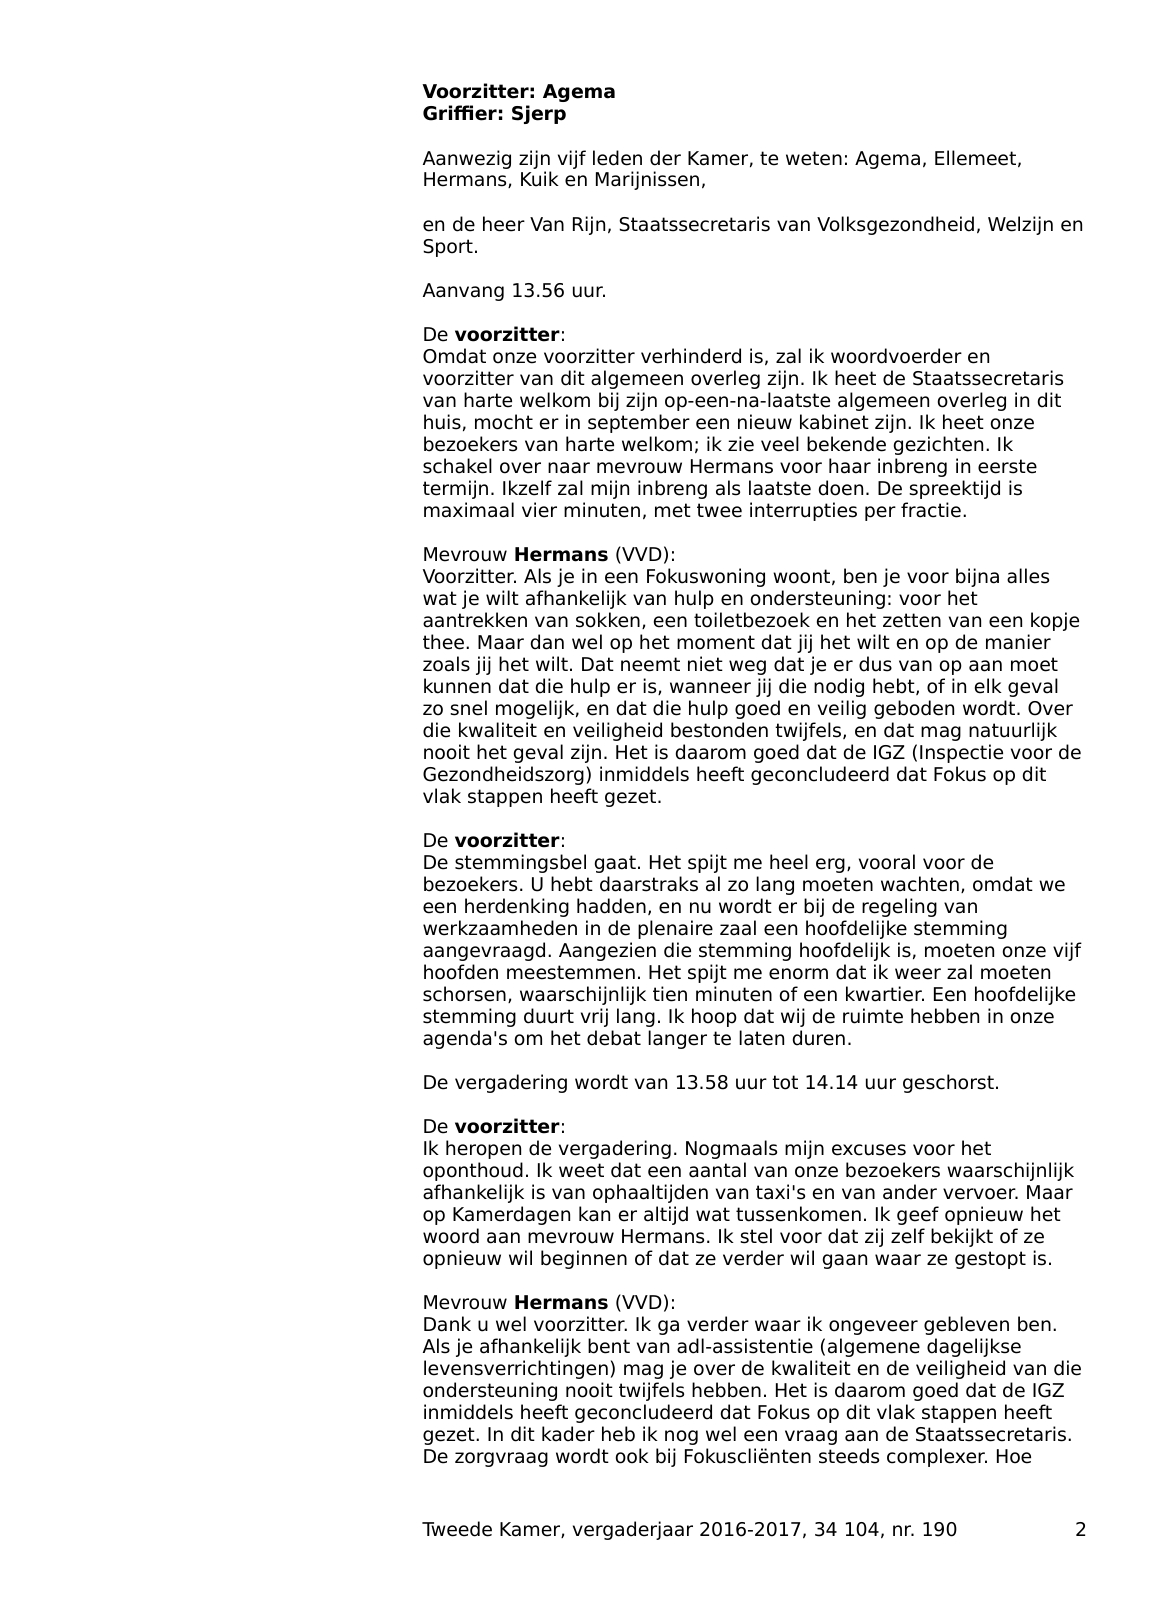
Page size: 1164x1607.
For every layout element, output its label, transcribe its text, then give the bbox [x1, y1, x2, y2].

text Dank u wel voorzitter. Ik ga verder waar ik ongeveer gebleven ben. Als je afhankelijk bent van adl-assistentie (algemene dagelijkse levensverrichtingen) mag je over de kwaliteit en de veiligheid van die ondersteuning nooit twijfels hebben. Het is daarom goed dat de IGZ inmiddels heeft geconcludeerd dat Fokus op dit vlak stappen heeft gezet. In dit kader heb ik nog wel een vraag aan de Staatssecretaris. De zorgvraag wordt ook bij Fokuscliënten steeds complexer. Hoe [422, 1314, 1087, 1468]
text De vergadering wordt van 13.58 uur tot 14.14 uur geschorst. [422, 1072, 1087, 1094]
text Omdat onze voorzitter verhinderd is, zal ik woordvoerder en voorzitter van dit algemeen overleg zijn. Ik heet de Staatssecretaris van harte welkom bij zijn op-een-na-laatste algemeen overleg in dit huis, mocht er in september een nieuw kabinet zijn. Ik heet onze bezoekers van harte welkom; ik zie veel bekende gezichten. Ik schakel over naar mevrouw Hermans voor haar inbreng in eerste termijn. Ikzelf zal mijn inbreng als laatste doen. De spreektijd is maximaal vier minuten, met twee interrupties per fractie. [422, 346, 1087, 522]
text Mevrouw Hermans (VVD): [422, 1292, 1087, 1314]
text De stemmingsbel gaat. Het spijt me heel erg, vooral voor de bezoekers. U hebt daarstraks al zo lang moeten wachten, omdat we een herdenking hadden, en nu wordt er bij de regeling van werkzaamheden in de plenaire zaal een hoofdelijke stemming aangevraagd. Aangezien die stemming hoofdelijk is, moeten onze vijf hoofden meestemmen. Het spijt me enorm dat ik weer zal moeten schorsen, waarschijnlijk tien minuten of een kwartier. Een hoofdelijke stemming duurt vrij lang. Ik hoop dat wij de ruimte hebben in onze agenda's om het debat langer te laten duren. [422, 852, 1087, 1049]
text Ik heropen de vergadering. Nogmaals mijn excuses voor het oponthoud. Ik weet dat een aantal van onze bezoekers waarschijnlijk afhankelijk is van ophaaltijden van taxi's en van ander vervoer. Maar op Kamerdagen kan er altijd wat tussenkomen. Ik geef opnieuw het woord aan mevrouw Hermans. Ik stel voor dat zij zelf bekijkt of ze opnieuw wil beginnen of dat ze verder wil gaan waar ze gestopt is. [422, 1138, 1087, 1270]
text Aanwezig zijn vijf leden der Kamer, te weten: Agema, Ellemeet, Hermans, Kuik en Marijnissen, [422, 147, 1087, 191]
text Voorzitter: Agema [422, 81, 1087, 103]
text De voorzitter: [422, 324, 1087, 346]
text De voorzitter: [422, 830, 1087, 852]
text De voorzitter: [422, 1116, 1087, 1138]
text Voorzitter. Als je in een Fokuswoning woont, ben je voor bijna alles wat je wilt afhankelijk van hulp en ondersteuning: voor het aantrekken van sokken, een toiletbezoek en het zetten van een kopje thee. Maar dan wel op het moment dat jij het wilt en op de manier zoals jij het wilt. Dat neemt niet weg dat je er dus van op aan moet kunnen dat die hulp er is, wanneer jij die nodig hebt, of in elk geval zo snel mogelijk, en dat die hulp goed en veilig geboden wordt. Over die kwaliteit en veiligheid bestonden twijfels, en dat mag natuurlijk nooit het geval zijn. Het is daarom goed dat de IGZ (Inspectie voor de Gezondheidszorg) inmiddels heeft geconcludeerd dat Fokus op dit vlak stappen heeft gezet. [422, 566, 1087, 808]
text Mevrouw Hermans (VVD): [422, 544, 1087, 566]
text Griffier: Sjerp [422, 103, 1087, 125]
text en de heer Van Rijn, Staatssecretaris van Volksgezondheid, Welzijn en Sport. [422, 213, 1087, 257]
text Aanvang 13.56 uur. [422, 280, 1087, 302]
